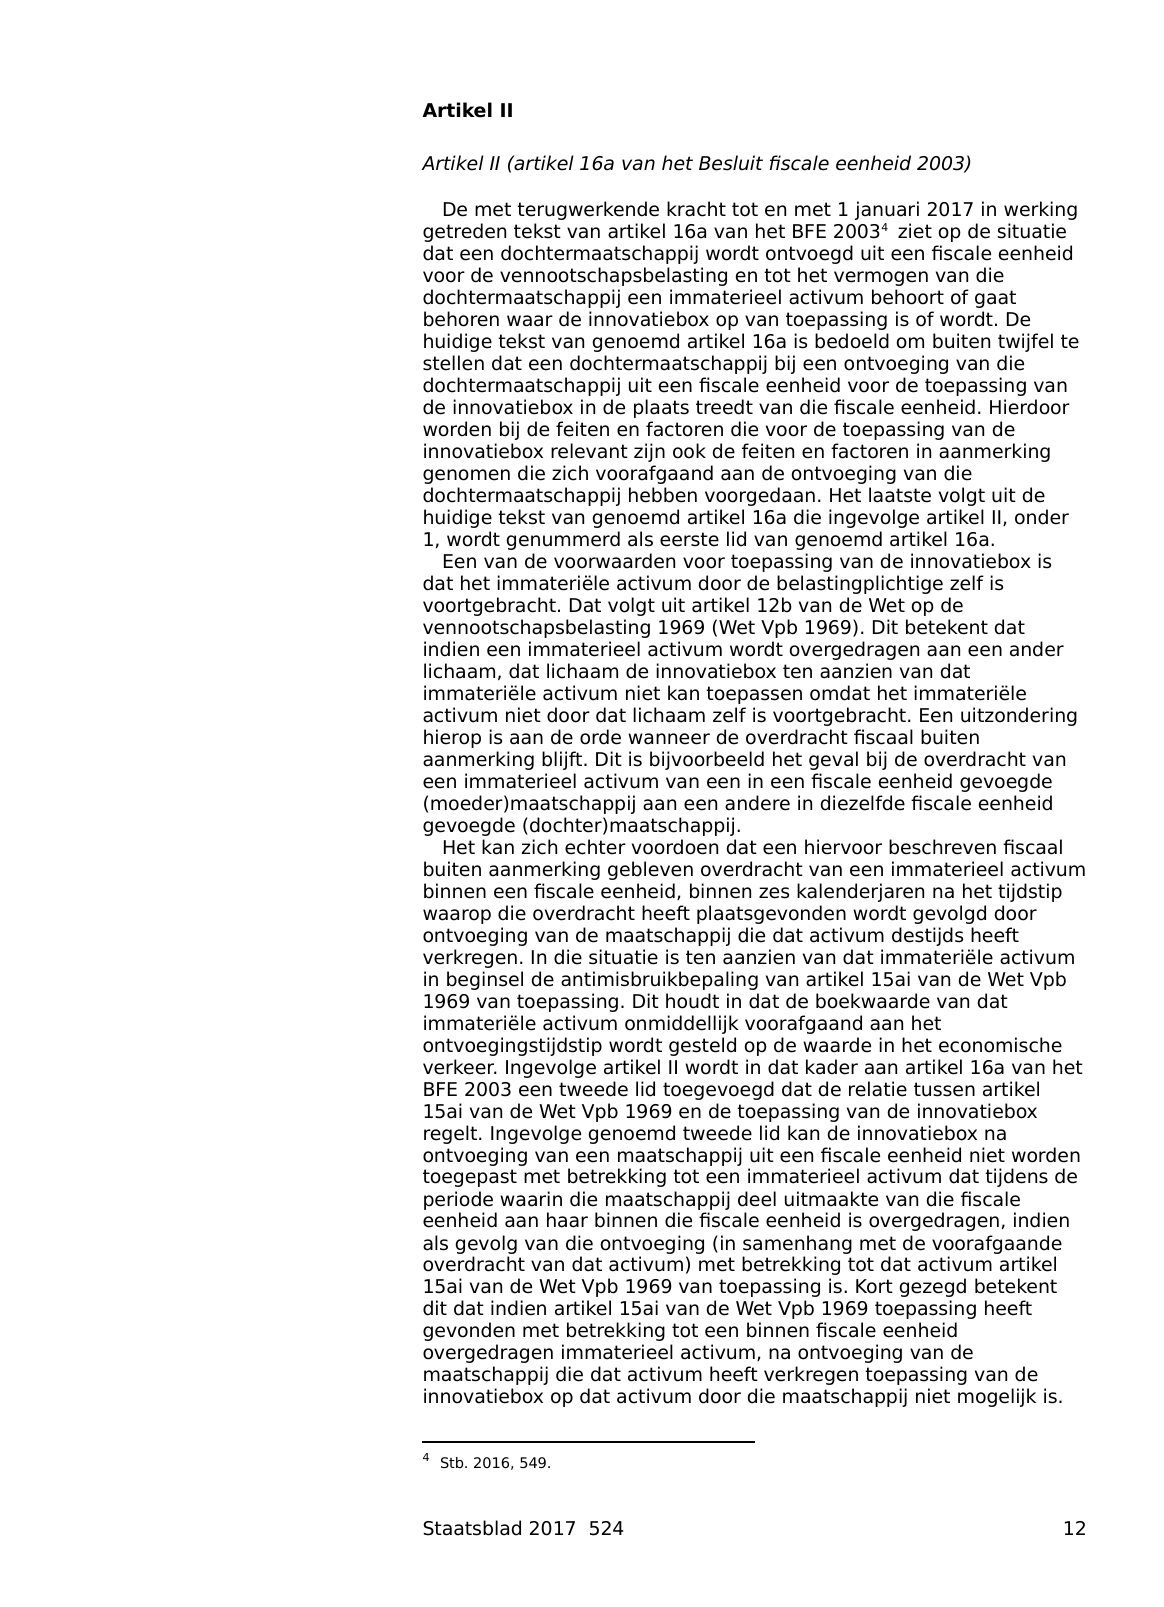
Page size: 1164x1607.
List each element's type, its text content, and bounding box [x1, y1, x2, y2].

text Een van de voorwaarden voor toepassing van de innovatiebox is dat het immateriële activum door de belastingplichtige zelf is voortgebracht. Dat volgt uit artikel 12b van de Wet op de vennootschapsbelasting 1969 (Wet Vpb 1969). Dit betekent dat indien een immaterieel activum wordt overgedragen aan een ander lichaam, dat lichaam de innovatiebox ten aanzien van dat immateriële activum niet kan toepassen omdat het immateriële activum niet door dat lichaam zelf is voortgebracht. Een uitzondering hierop is aan de orde wanneer de overdracht fiscaal buiten aanmerking blijft. Dit is bijvoorbeeld het geval bij de overdracht van een immaterieel activum van een in een fiscale eenheid gevoegde (moeder)maatschappij aan een andere in diezelfde fiscale eenheid gevoegde (dochter)maatschappij. [422, 551, 1087, 837]
subtitle Artikel II [422, 100, 1087, 122]
text Het kan zich echter voordoen dat een hiervoor beschreven fiscaal buiten aanmerking gebleven overdracht van een immaterieel activum binnen een fiscale eenheid, binnen zes kalenderjaren na het tijdstip waarop die overdracht heeft plaatsgevonden wordt gevolgd door ontvoeging van de maatschappij die dat activum destijds heeft verkregen. In die situatie is ten aanzien van dat immateriële activum in beginsel de antimisbruikbepaling van artikel 15ai van de Wet Vpb 1969 van toepassing. Dit houdt in dat de boekwaarde van dat immateriële activum onmiddellijk voorafgaand aan het ontvoegingstijdstip wordt gesteld op de waarde in het economische verkeer. Ingevolge artikel II wordt in dat kader aan artikel 16a van het BFE 2003 een tweede lid toegevoegd dat de relatie tussen artikel 15ai van de Wet Vpb 1969 en de toepassing van de innovatiebox regelt. Ingevolge genoemd tweede lid kan de innovatiebox na ontvoeging van een maatschappij uit een fiscale eenheid niet worden toegepast met betrekking tot een immaterieel activum dat tijdens de periode waarin die maatschappij deel uitmaakte van die fiscale eenheid aan haar binnen die fiscale eenheid is overgedragen, indien als gevolg van die ontvoeging (in samenhang met de voorafgaande overdracht van dat activum) met betrekking tot dat activum artikel 15ai van de Wet Vpb 1969 van toepassing is. Kort gezegd betekent dit dat indien artikel 15ai van de Wet Vpb 1969 toepassing heeft gevonden met betrekking tot een binnen fiscale eenheid overgedragen immaterieel activum, na ontvoeging van de maatschappij die dat activum heeft verkregen toepassing van de innovatiebox op dat activum door die maatschappij niet mogelijk is. [422, 837, 1087, 1408]
text Stb. 2016, 549. [422, 1451, 1087, 1473]
subtitle Artikel II (artikel 16a van het Besluit fiscale eenheid 2003) [422, 152, 1087, 174]
text De met terugwerkende kracht tot en met 1 januari 2017 in werking getreden tekst van artikel 16a van het BFE 2003 ziet op de situatie dat een dochtermaatschappij wordt ontvoegd uit een fiscale eenheid voor de vennootschapsbelasting en tot het vermogen van die dochtermaatschappij een immaterieel activum behoort of gaat behoren waar de innovatiebox op van toepassing is of wordt. De huidige tekst van genoemd artikel 16a is bedoeld om buiten twijfel te stellen dat een dochtermaatschappij bij een ontvoeging van die dochtermaatschappij uit een fiscale eenheid voor de toepassing van de innovatiebox in de plaats treedt van die fiscale eenheid. Hierdoor worden bij de feiten en factoren die voor de toepassing van de innovatiebox relevant zijn ook de feiten en factoren in aanmerking genomen die zich voorafgaand aan de ontvoeging van die dochtermaatschappij hebben voorgedaan. Het laatste volgt uit de huidige tekst van genoemd artikel 16a die ingevolge artikel II, onder 1, wordt genummerd als eerste lid van genoemd artikel 16a. [422, 199, 1087, 551]
